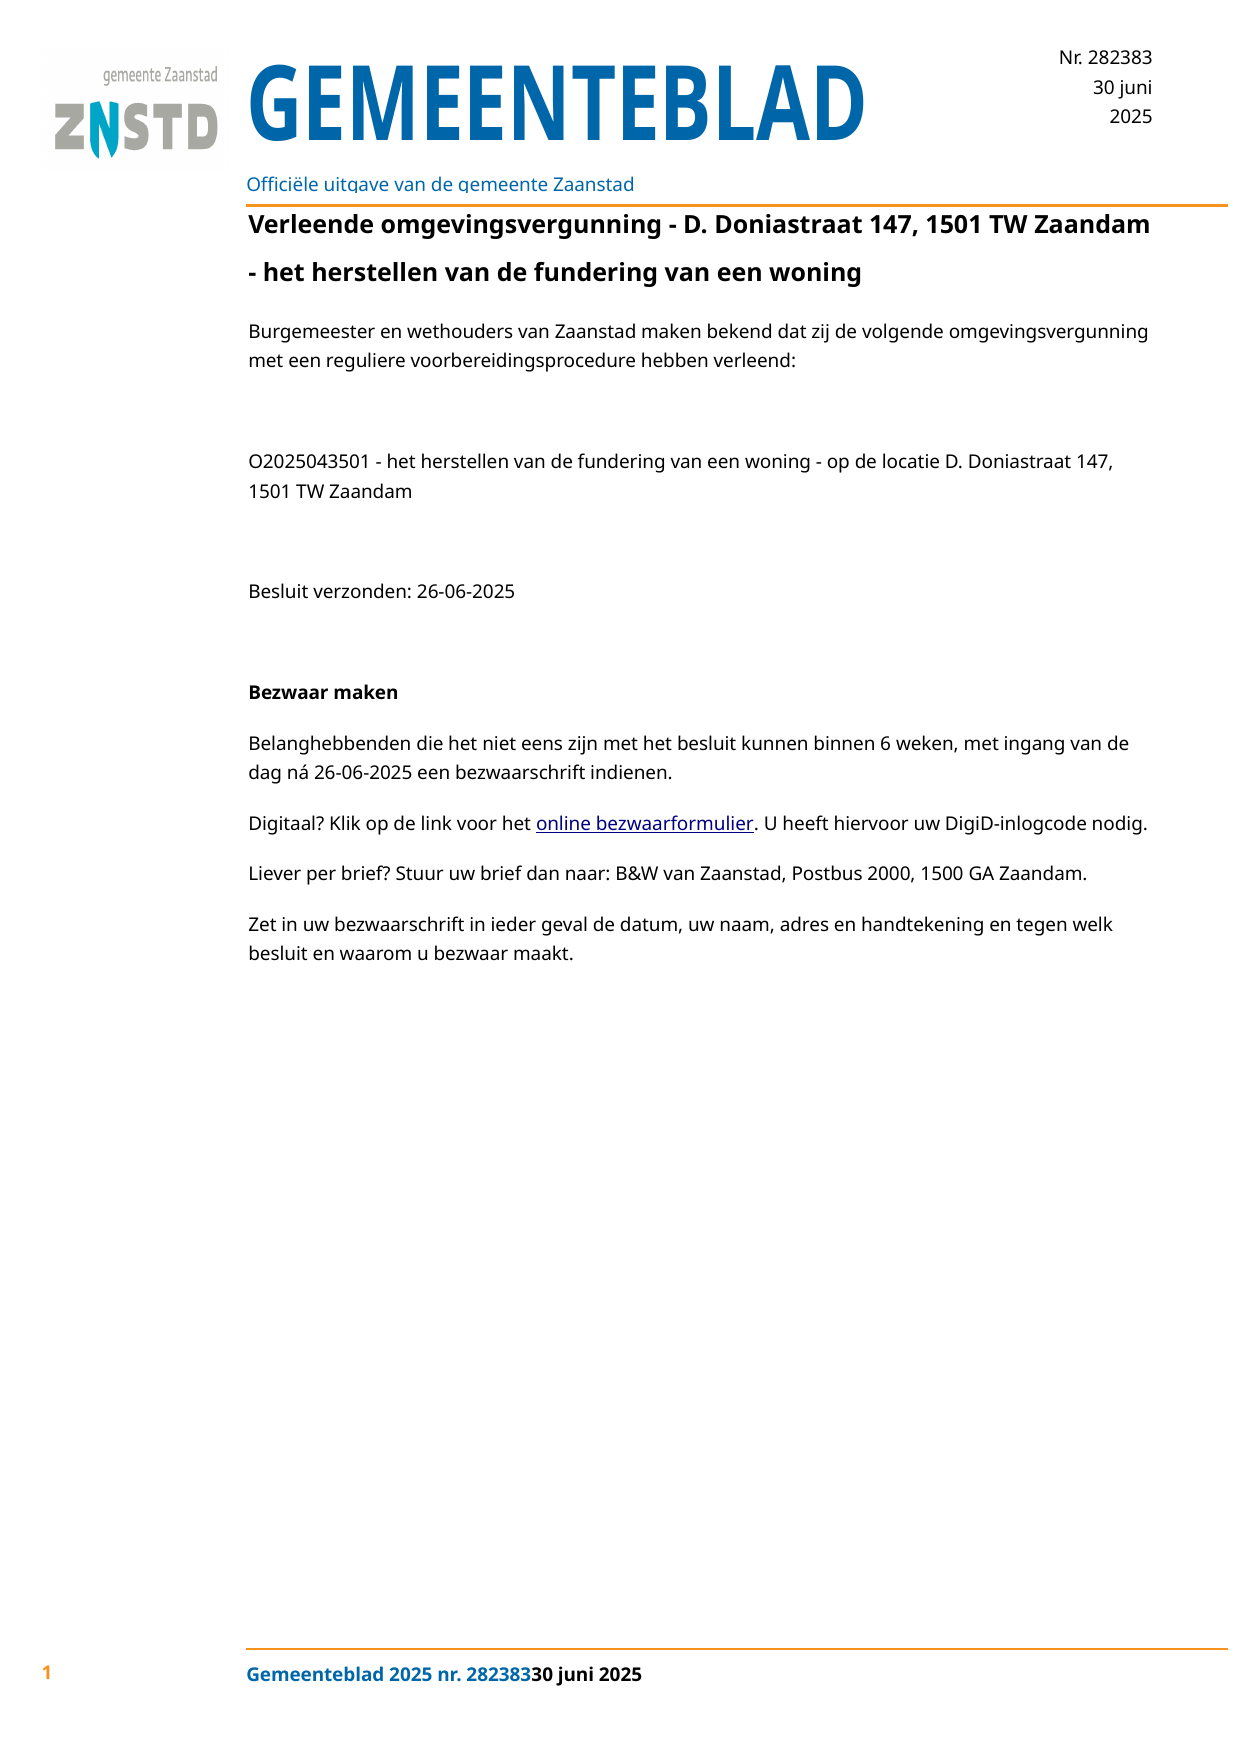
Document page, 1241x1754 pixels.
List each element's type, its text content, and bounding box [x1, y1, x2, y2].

text Belanghebbenden die het niet eens zijn met het besluit kunnen binnen 6 weken, met ingang van de dag ná 26-06-2025 een bezwaarschrift indienen. [248, 730, 1152, 785]
text Zet in uw bezwaarschrift in ieder geval de datum, uw naam, adres en handtekening en tegen welk besluit en waarom u bezwaar maakt. [248, 911, 1152, 966]
text O2025043501 - het herstellen van de fundering van een woning - op de locatie D. Doniastraat 147, 1501 TW Zaandam [248, 448, 1152, 504]
text Digitaal? Klik op de link voor het online bezwaarformulier. U heeft hiervoor uw DigiD-inlogcode nodig. [248, 810, 1152, 836]
picture [41, 47, 231, 172]
text Besluit verzonden: 26-06-2025 [248, 579, 1152, 604]
text Verleende omgevingsvergunning - D. Doniastraat 147, 1501 TW Zaandam - het herstellen van de fundering van een woning [248, 207, 1152, 288]
text Burgemeester en wethouders van Zaanstad maken bekend dat zij de volgende omgevingsvergunning met een reguliere voorbereidingsprocedure hebben verleend: [248, 318, 1152, 373]
text Bezwaar maken [248, 679, 1152, 705]
text Liever per brief? Stuur uw brief dan naar: B&W van Zaanstad, Postbus 2000, 1500 GA Zaandam. [248, 860, 1152, 886]
